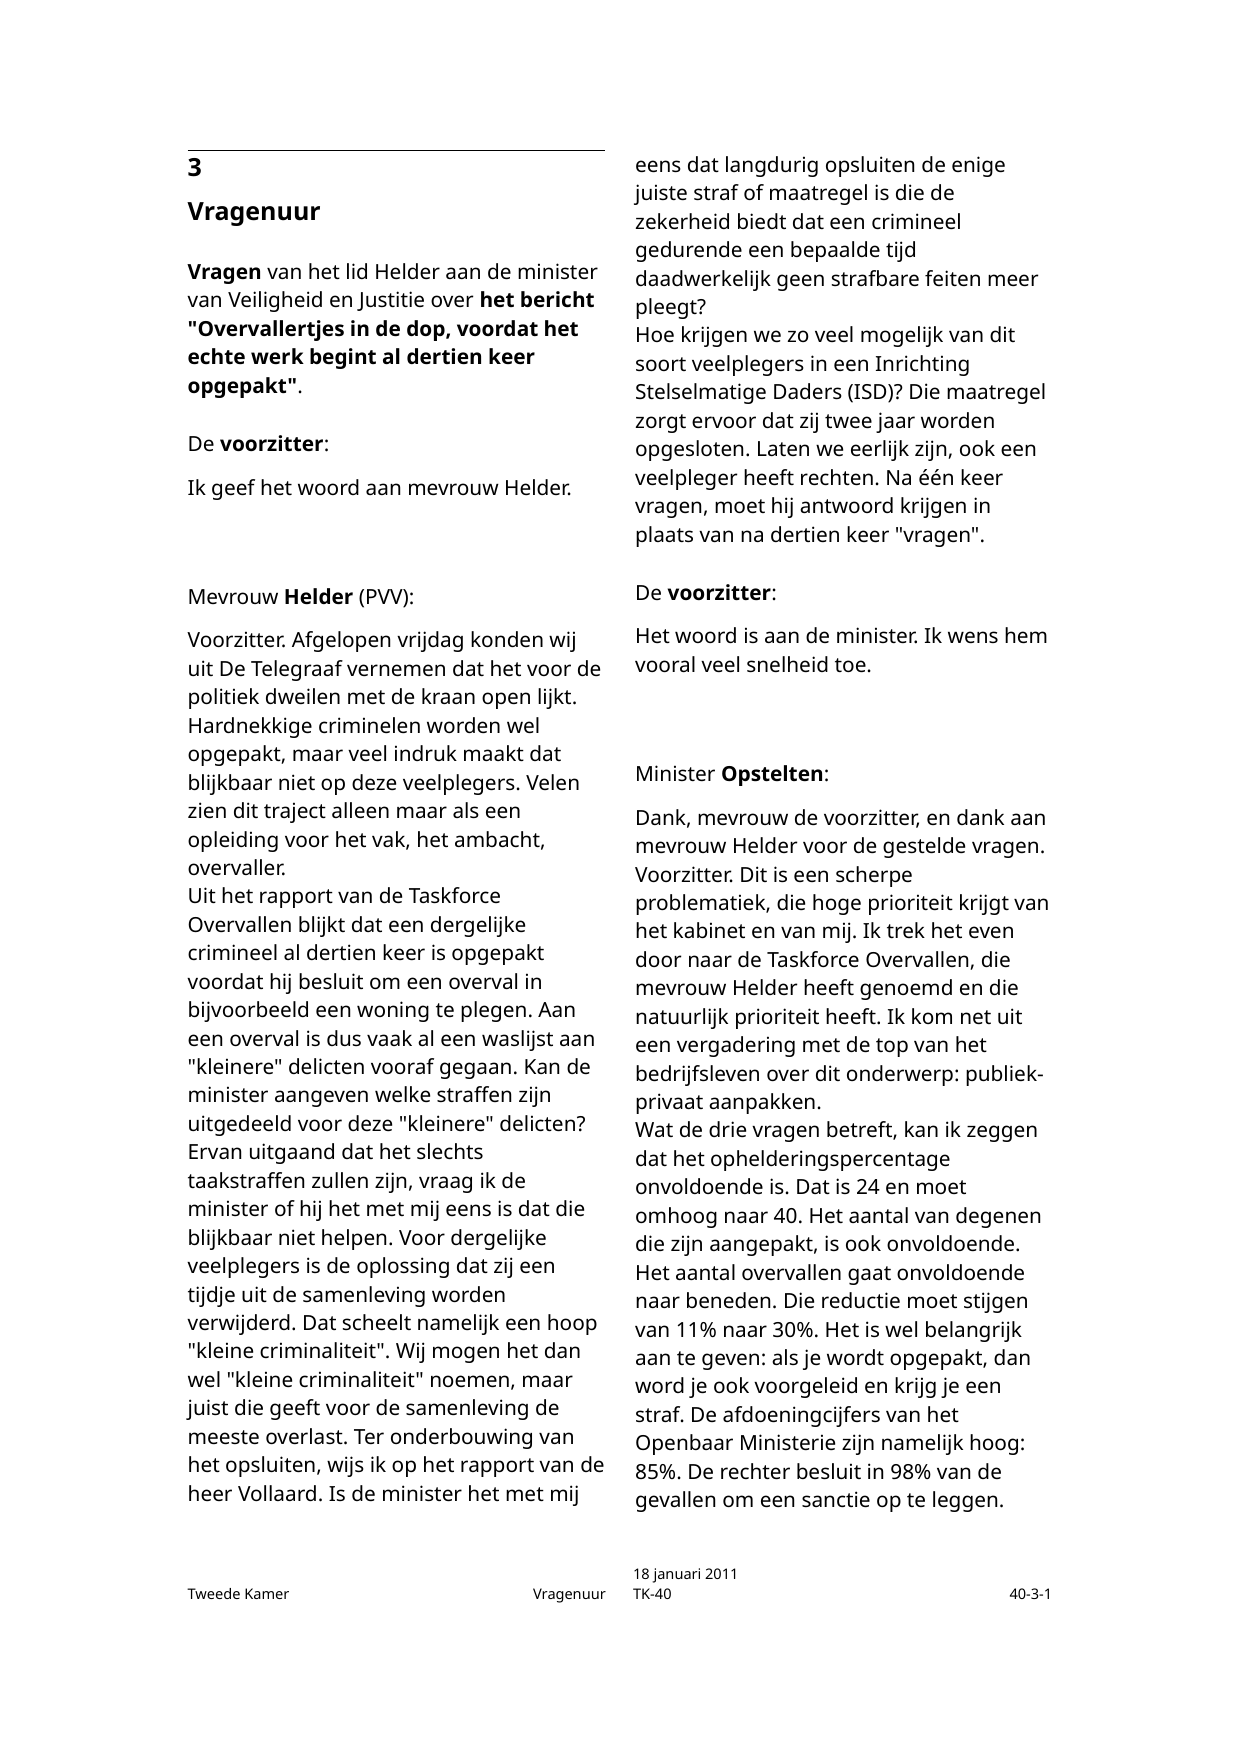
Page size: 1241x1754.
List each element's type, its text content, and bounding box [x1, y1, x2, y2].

text Het woord is aan de minister. Ik wens hem vooral veel snelheid toe. [635, 622, 1053, 678]
text Wat de drie vragen betreft, kan ik zeggen dat het ophelderingspercentage onvoldoende is. Dat is 24 en moet omhoog naar 40. Het aantal van degenen die zijn aangepakt, is ook onvoldoende. Het aantal overvallen gaat onvoldoende naar beneden. Die reductie moet stijgen van 11% naar 30%. Het is wel belangrijk aan te geven: als je wordt opgepakt, dan word je ook voorgeleid en krijg je een straf. De afdoeningcijfers van het Openbaar Ministerie zijn namelijk hoog: 85%. De rechter besluit in 98% van de gevallen om een sanctie op te leggen. [635, 1116, 1053, 1514]
text Voorzitter. Dit is een scherpe problematiek, die hoge prioriteit krijgt van het kabinet en van mij. Ik trek het even door naar de Taskforce Overvallen, die mevrouw Helder heeft genoemd en die natuurlijk prioriteit heeft. Ik kom net uit een vergadering met de top van het bedrijfsleven over dit onderwerp: publiek-privaat aanpakken. [635, 860, 1053, 1116]
text Minister Opstelten: [635, 759, 1053, 788]
text eens dat langdurig opsluiten de enige juiste straf of maatregel is die de zekerheid biedt dat een crimineel gedurende een bepaalde tijd daadwerkelijk geen strafbare feiten meer pleegt? [635, 150, 1053, 321]
text De voorzitter: [187, 429, 605, 458]
text Vragen van het lid Helder aan de minister van Veiligheid en Justitie over het bericht "Overvallertjes in de dop, voordat het echte werk begint al dertien keer opgepakt". [187, 257, 605, 399]
text Uit het rapport van de Taskforce Overvallen blijkt dat een dergelijke crimineel al dertien keer is opgepakt voordat hij besluit om een overval in bijvoorbeeld een woning te plegen. Aan een overval is dus vaak al een waslijst aan "kleinere" delicten vooraf gegaan. Kan de minister aangeven welke straffen zijn uitgedeeld voor deze "kleinere" delicten? Ervan uitgaand dat het slechts taakstraffen zullen zijn, vraag ik de minister of hij het met mij eens is dat die blijkbaar niet helpen. Voor dergelijke veelplegers is de oplossing dat zij een tijdje uit de samenleving worden verwijderd. Dat scheelt namelijk een hoop "kleine criminaliteit". Wij mogen het dan wel "kleine criminaliteit" noemen, maar juist die geeft voor de samenleving de meeste overlast. Ter onderbouwing van het opsluiten, wijs ik op het rapport van de heer Vollaard. Is de minister het met mij [187, 882, 605, 1507]
text  [635, 708, 1053, 737]
text Vragenuur [187, 193, 605, 227]
text Ik geef het woord aan mevrouw Helder. [187, 473, 605, 501]
text  [187, 531, 605, 560]
text Mevrouw Helder (PVV): [187, 582, 605, 611]
text Voorzitter. Afgelopen vrijdag konden wij uit De Telegraaf vernemen dat het voor de politiek dweilen met de kraan open lijkt. Hardnekkige criminelen worden wel opgepakt, maar veel indruk maakt dat blijkbaar niet op deze veelplegers. Velen zien dit traject alleen maar als een opleiding voor het vak, het ambacht, overvaller. [187, 626, 605, 882]
text De voorzitter: [635, 578, 1053, 607]
text Dank, mevrouw de voorzitter, en dank aan mevrouw Helder voor de gestelde vragen. [635, 803, 1053, 860]
text 3 [187, 151, 605, 184]
text Hoe krijgen we zo veel mogelijk van dit soort veelplegers in een Inrichting Stelselmatige Daders (ISD)? Die maatregel zorgt ervoor dat zij twee jaar worden opgesloten. Laten we eerlijk zijn, ook een veelpleger heeft rechten. Na één keer vragen, moet hij antwoord krijgen in plaats van na dertien keer "vragen". [635, 321, 1053, 548]
